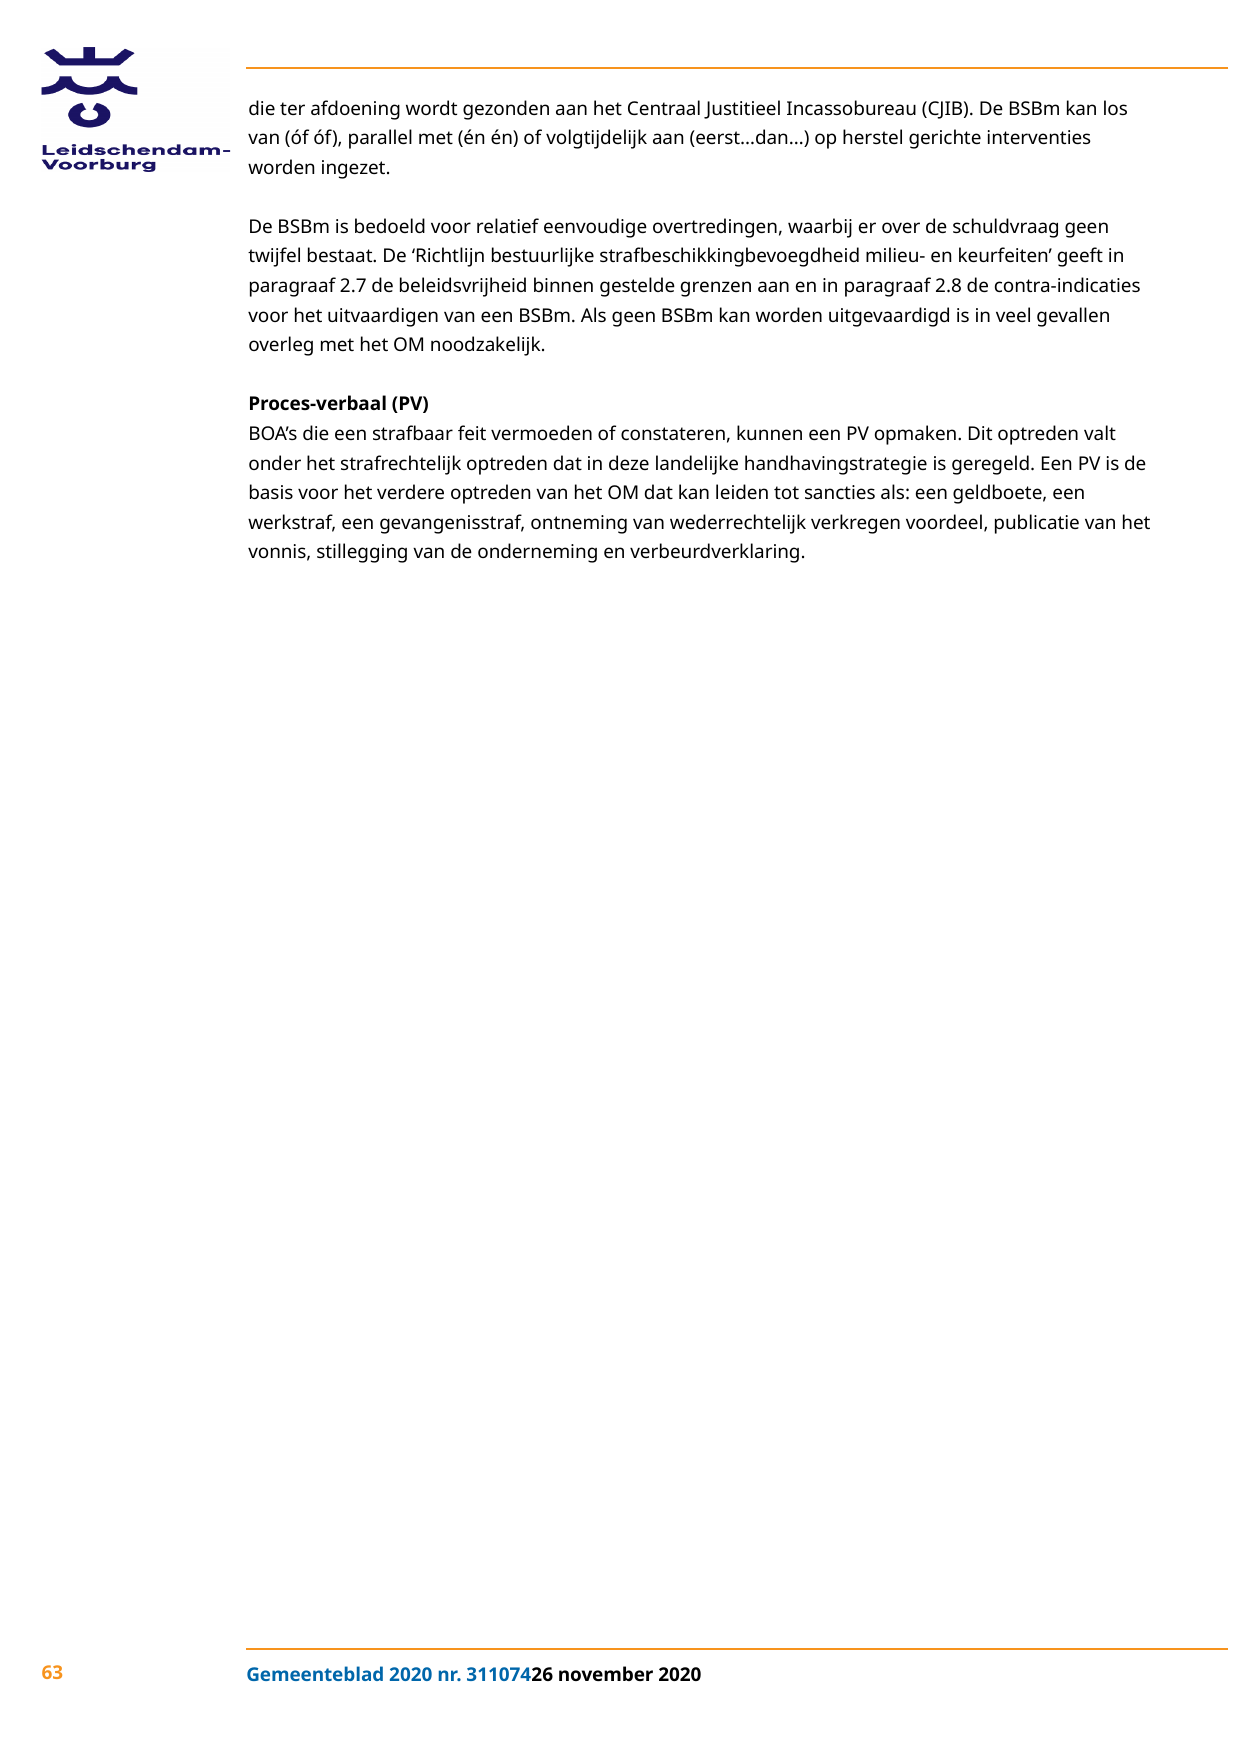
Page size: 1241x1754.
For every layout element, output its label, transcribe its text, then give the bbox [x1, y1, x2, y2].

picture [41, 47, 231, 172]
text die ter afdoening wordt gezonden aan het Centraal Justitieel Incassobureau (CJIB). De BSBm kan los van (óf óf), parallel met (én én) of volgtijdelijk aan (eerst…dan…) op herstel gerichte interventies worden ingezet. [248, 95, 1152, 180]
text BOA’s die een strafbaar feit vermoeden of constateren, kunnen een PV opmaken. Dit optreden valt onder het strafrechtelijk optreden dat in deze landelijke handhavingstrategie is geregeld. Een PV is de basis voor het verdere optreden van het OM dat kan leiden tot sancties als: een geldboete, een werkstraf, een gevangenisstraf, ontneming van wederrechtelijk verkregen voordeel, publicatie van het vonnis, stillegging van de onderneming en verbeurdverklaring. [248, 420, 1152, 564]
text Proces-verbaal (PV) [248, 391, 1152, 416]
text De BSBm is bedoeld voor relatief eenvoudige overtredingen, waarbij er over de schuldvraag geen twijfel bestaat. De ‘Richtlijn bestuurlijke strafbeschikkingbevoegdheid milieu- en keurfeiten’ geeft in paragraaf 2.7 de beleidsvrijheid binnen gestelde grenzen aan en in paragraaf 2.8 de contra-indicaties voor het uitvaardigen van een BSBm. Als geen BSBm kan worden uitgevaardigd is in veel gevallen overleg met het OM noodzakelijk. [248, 213, 1152, 357]
